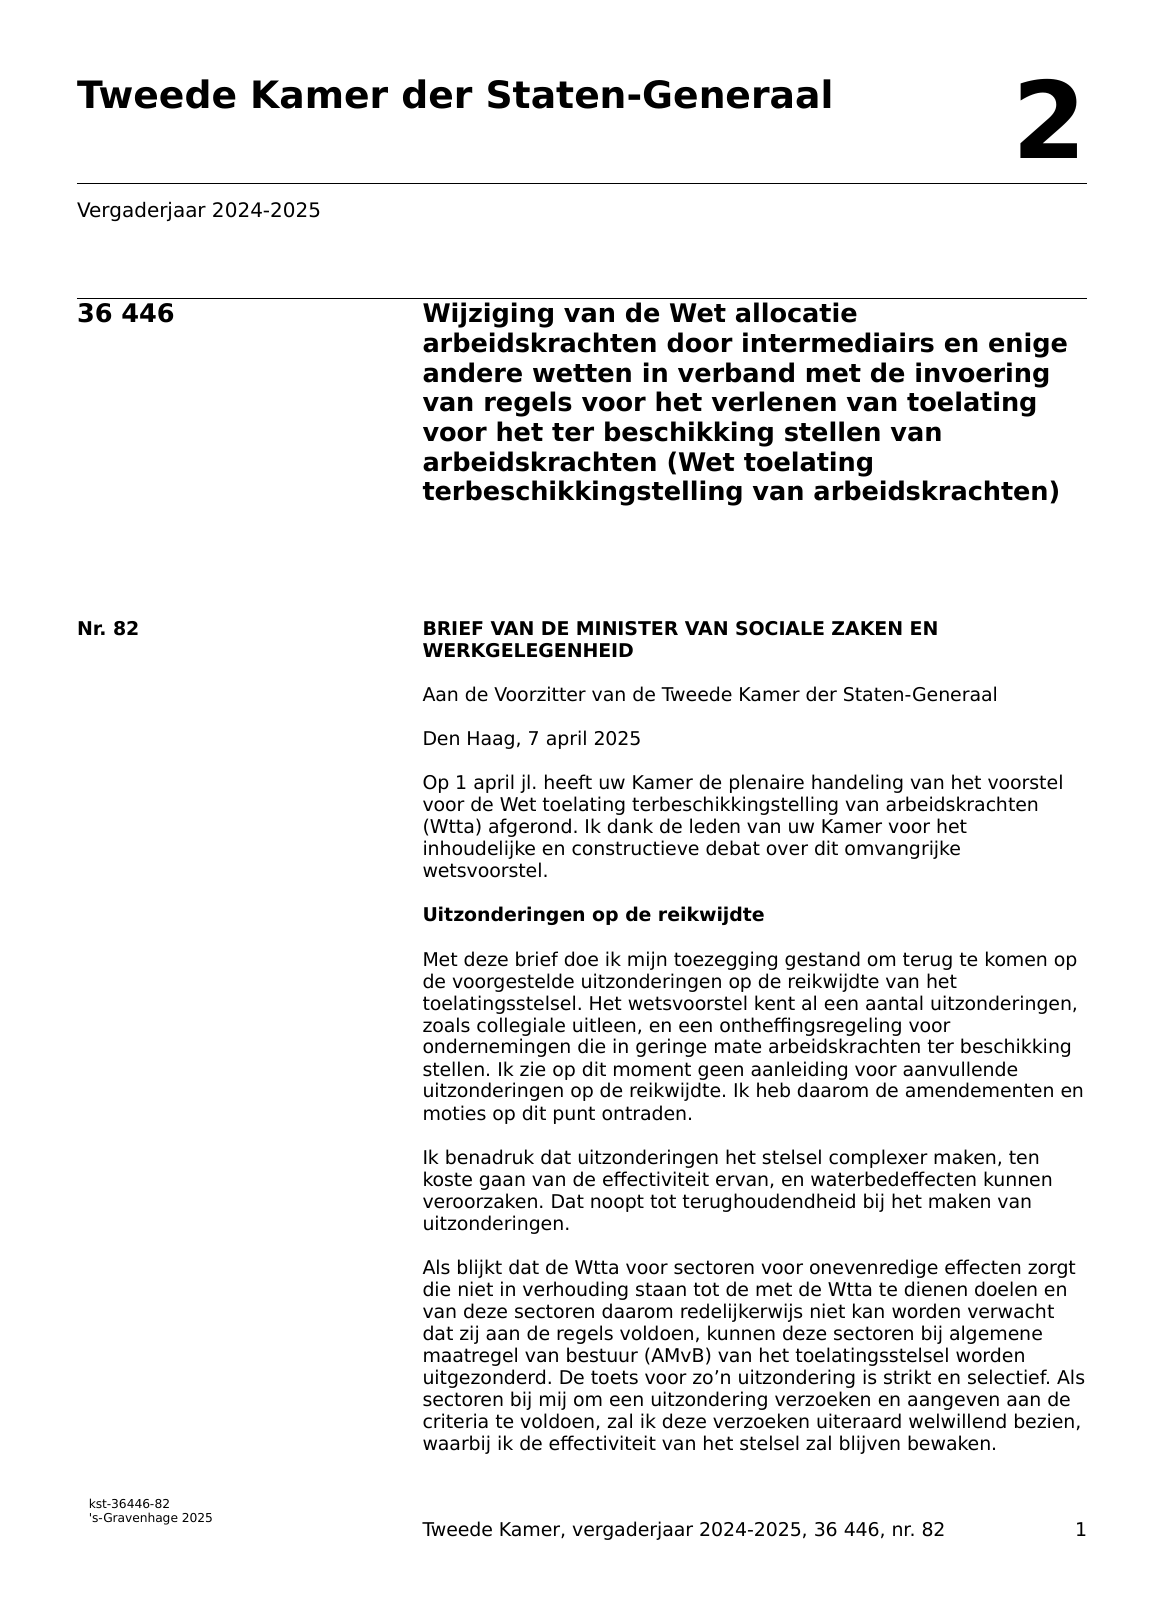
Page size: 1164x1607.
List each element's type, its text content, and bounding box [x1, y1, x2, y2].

subtitle Uitzonderingen op de reikwijdte [422, 904, 1087, 926]
text Met deze brief doe ik mijn toezegging gestand om terug te komen op de voorgestelde uitzonderingen op de reikwijdte van het toelatingsstelsel. Het wetsvoorstel kent al een aantal uitzonderingen, zoals collegiale uitleen, en een ontheffingsregeling voor ondernemingen die in geringe mate arbeidskrachten ter beschikking stellen. Ik zie op dit moment geen aanleiding voor aanvullende uitzonderingen op de reikwijdte. Ik heb daarom de amendementen en moties op dit punt ontraden. [422, 948, 1087, 1124]
text Aan de Voorzitter van de Tweede Kamer der Staten-Generaal [422, 684, 1087, 706]
table_header Tweede Kamer der Staten-Generaal [77, 59, 886, 183]
table_header 2 [886, 59, 1087, 183]
subtitle Nr. 82 BRIEF VAN DE MINISTER VAN SOCIALE ZAKEN EN WERKGELEGENHEID [77, 618, 1087, 662]
text Als blijkt dat de Wtta voor sectoren voor onevenredige effecten zorgt die niet in verhouding staan tot de met de Wtta te dienen doelen en van deze sectoren daarom redelijkerwijs niet kan worden verwacht dat zij aan de regels voldoen, kunnen deze sectoren bij algemene maatregel van bestuur (AMvB) van het toelatingsstelsel worden uitgezonderd. De toets voor zo’n uitzondering is strikt en selectief. Als sectoren bij mij om een uitzondering verzoeken en aangeven aan de criteria te voldoen, zal ik deze verzoeken uiteraard welwillend bezien, waarbij ik de effectiviteit van het stelsel zal blijven bewaken. [422, 1257, 1087, 1454]
text 's-Gravenhage 2025 [88, 1511, 323, 1525]
text Den Haag, 7 april 2025 [422, 728, 1087, 750]
table_cell Vergaderjaar 2024-2025 [77, 184, 1087, 298]
text Ik benadruk dat uitzonderingen het stelsel complexer maken, ten koste gaan van de effectiviteit ervan, en waterbedeffecten kunnen veroorzaken. Dat noopt tot terughoudendheid bij het maken van uitzonderingen. [422, 1147, 1087, 1234]
subtitle 36 446 Wijziging van de Wet allocatie arbeidskrachten door intermediairs en enige andere wetten in verband met de invoering van regels voor het verlenen van toelating voor het ter beschikking stellen van arbeidskrachten (Wet toelating terbeschikkingstelling van arbeidskrachten) [77, 299, 1087, 507]
text Op 1 april jl. heeft uw Kamer de plenaire handeling van het voorstel voor de Wet toelating terbeschikkingstelling van arbeidskrachten (Wtta) afgerond. Ik dank de leden van uw Kamer voor het inhoudelijke en constructieve debat over dit omvangrijke wetsvoorstel. [422, 772, 1087, 882]
text kst-36446-82 [88, 1497, 323, 1511]
